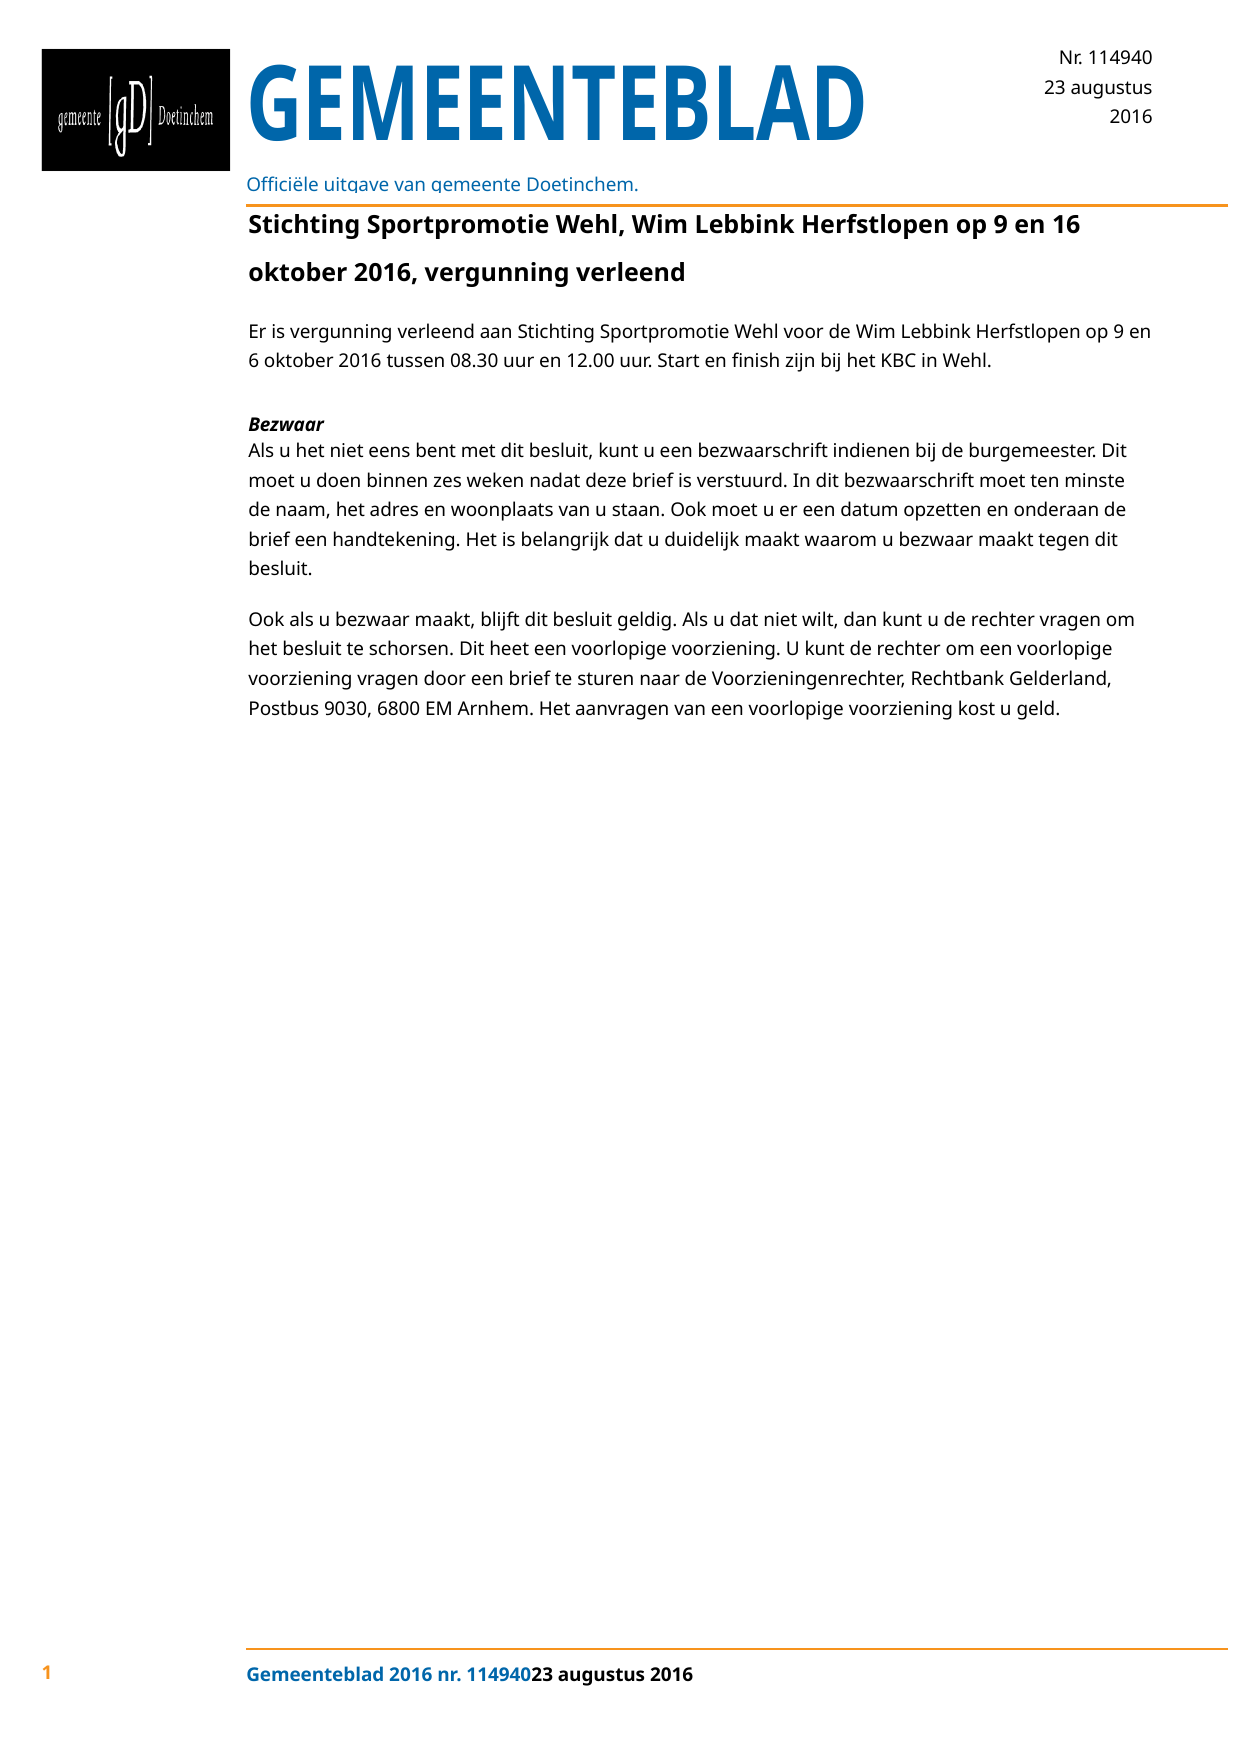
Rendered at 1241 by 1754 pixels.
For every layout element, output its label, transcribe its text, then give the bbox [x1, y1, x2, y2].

picture [41, 47, 231, 172]
text Ook als u bezwaar maakt, blijft dit besluit geldig. Als u dat niet wilt, dan kunt u de rechter vragen om het besluit te schorsen. Dit heet een voorlopige voorziening. U kunt de rechter om een voorlopige voorziening vragen door een brief te sturen naar de Voorzieningenrechter, Rechtbank Gelderland, Postbus 9030, 6800 EM Arnhem. Het aanvragen van een voorlopige voorziening kost u geld. [248, 606, 1152, 720]
text Stichting Sportpromotie Wehl, Wim Lebbink Herfstlopen op 9 en 16 oktober 2016, vergunning verleend [248, 207, 1152, 288]
text Als u het niet eens bent met dit besluit, kunt u een bezwaarschrift indienen bij de burgemeester. Dit moet u doen binnen zes weken nadat deze brief is verstuurd. In dit bezwaarschrift moet ten minste de naam, het adres en woonplaats van u staan. Ook moet u er een datum opzetten en onderaan de brief een handtekening. Het is belangrijk dat u duidelijk maakt waarom u bezwaar maakt tegen dit besluit. [248, 437, 1152, 581]
text Er is vergunning verleend aan Stichting Sportpromotie Wehl voor de Wim Lebbink Herfstlopen op 9 en 6 oktober 2016 tussen 08.30 uur en 12.00 uur. Start en finish zijn bij het KBC in Wehl. [248, 318, 1152, 373]
text Bezwaar [248, 411, 1152, 437]
